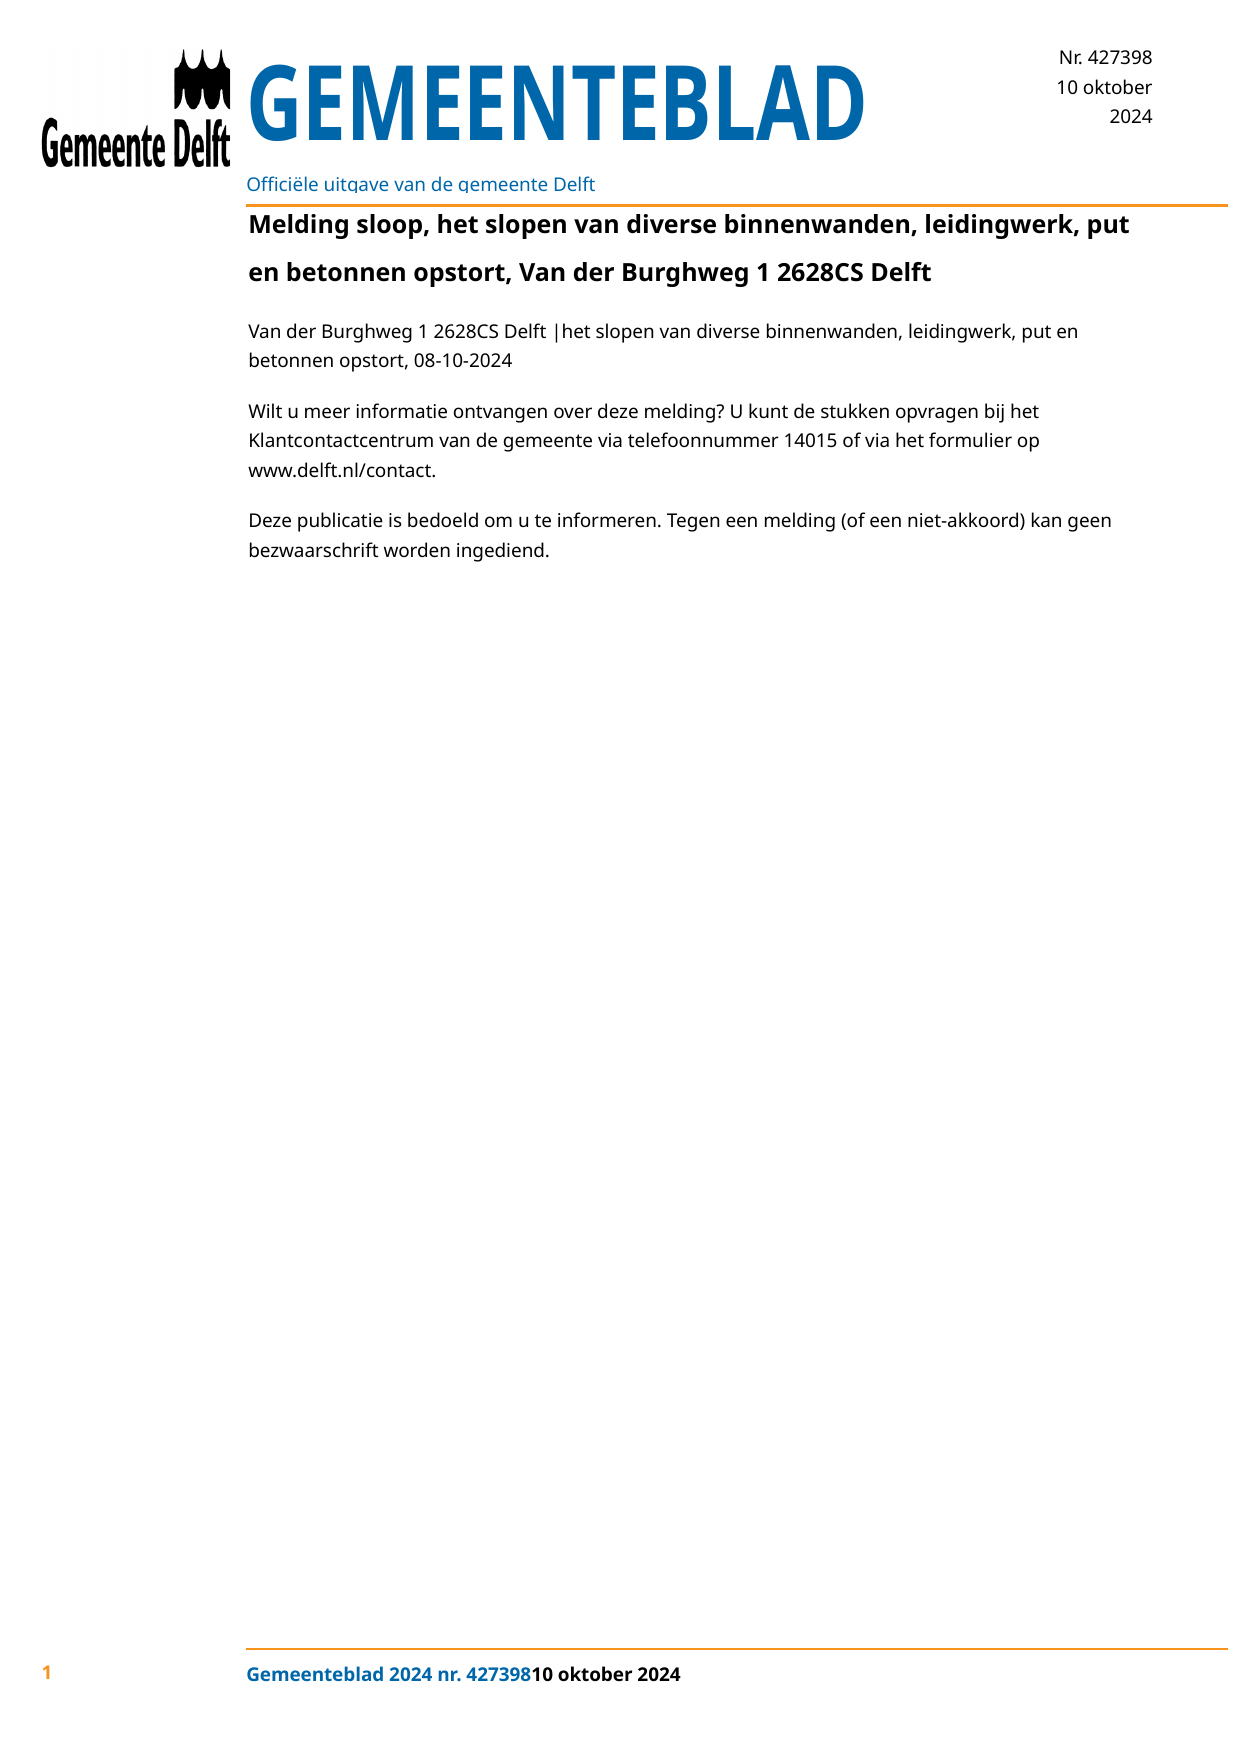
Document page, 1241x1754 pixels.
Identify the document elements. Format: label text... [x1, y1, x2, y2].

text Wilt u meer informatie ontvangen over deze melding? U kunt de stukken opvragen bij het Klantcontactcentrum van de gemeente via telefoonnummer 14015 of via het formulier op www.delft.nl/contact. [248, 398, 1152, 483]
text Melding sloop, het slopen van diverse binnenwanden, leidingwerk, put en betonnen opstort, Van der Burghweg 1 2628CS Delft [248, 207, 1152, 288]
picture [41, 47, 231, 172]
text Deze publicatie is bedoeld om u te informeren. Tegen een melding (of een niet-akkoord) kan geen bezwaarschrift worden ingediend. [248, 507, 1152, 563]
text Van der Burghweg 1 2628CS Delft |het slopen van diverse binnenwanden, leidingwerk, put en betonnen opstort, 08-10-2024 [248, 318, 1152, 373]
